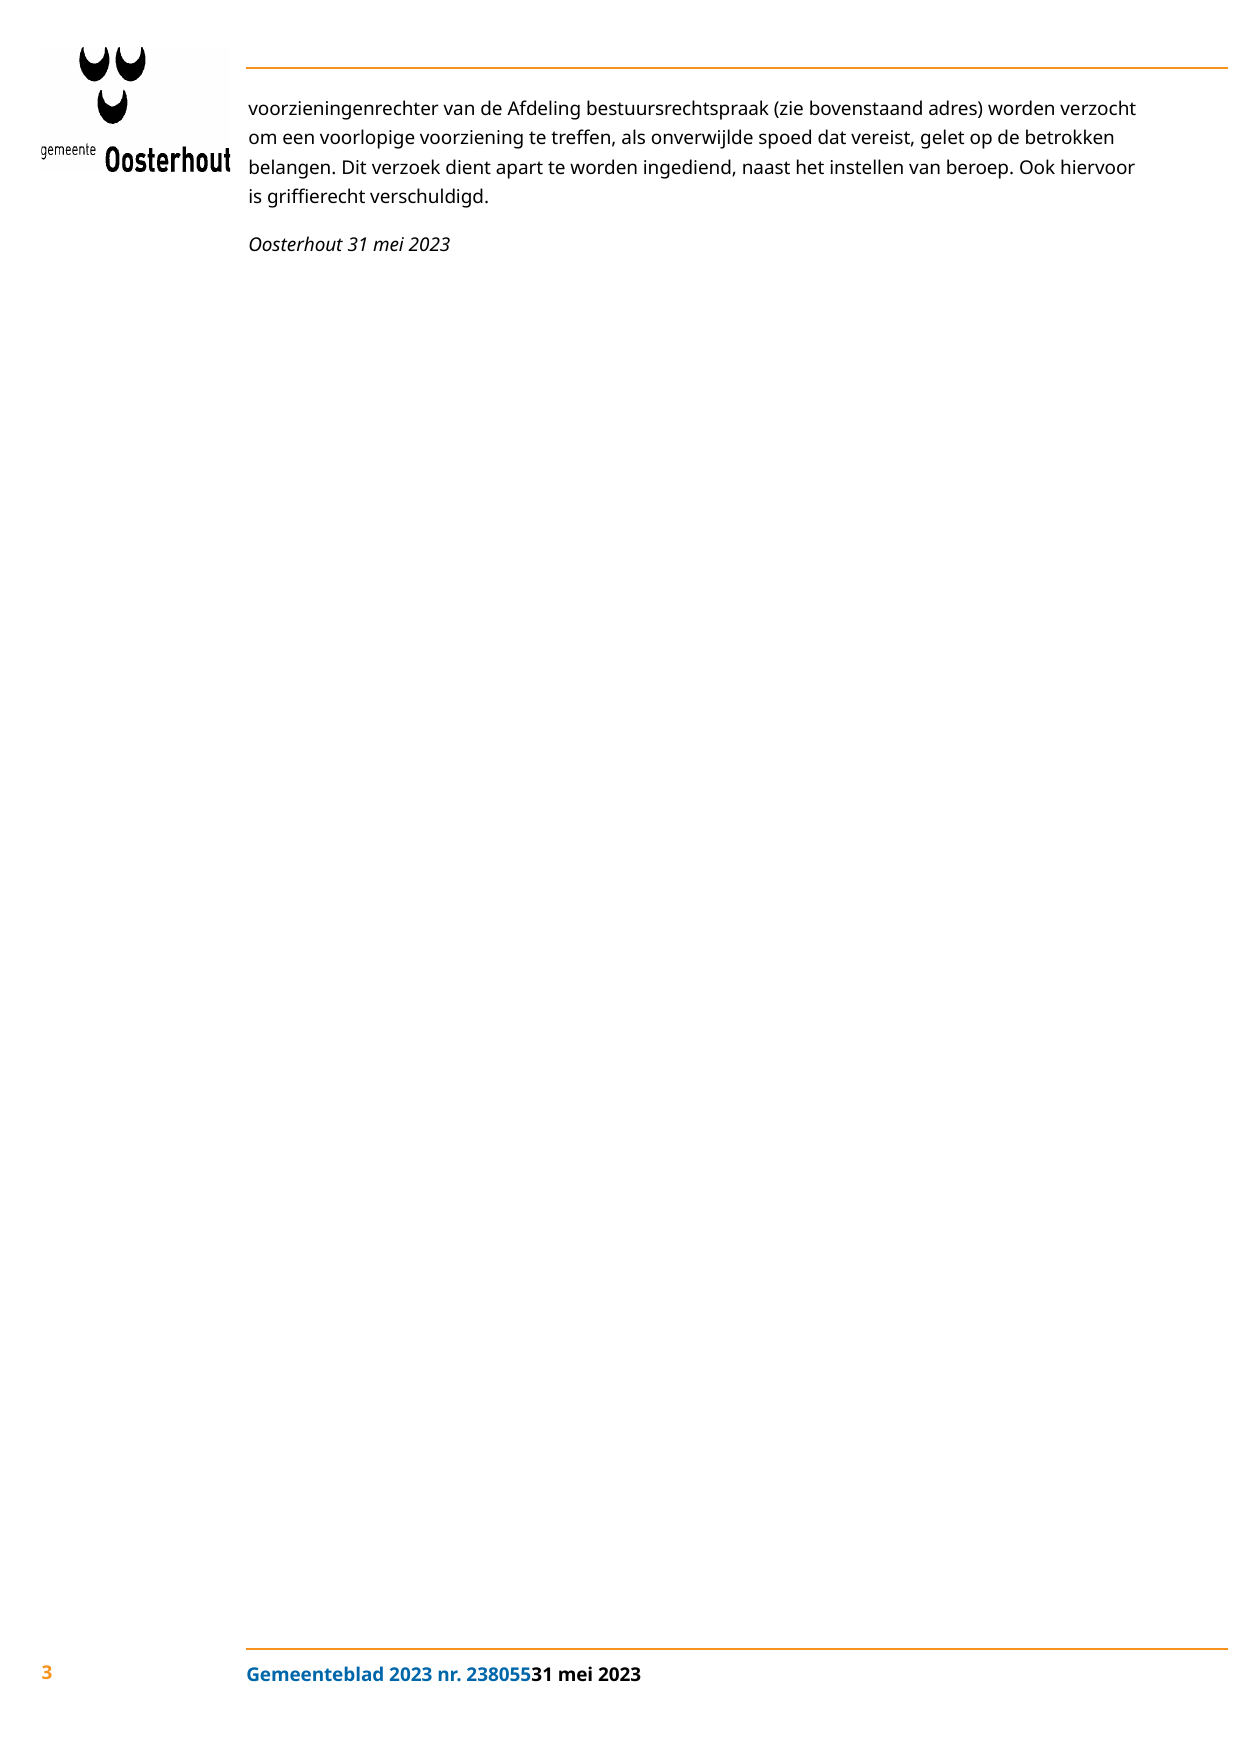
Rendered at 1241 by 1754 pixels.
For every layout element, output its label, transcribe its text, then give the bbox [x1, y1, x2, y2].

picture [41, 47, 231, 172]
text voorzieningenrechter van de Afdeling bestuursrechtspraak (zie bovenstaand adres) worden verzocht om een voorlopige voorziening te treffen, als onverwijlde spoed dat vereist, gelet op de betrokken belangen. Dit verzoek dient apart te worden ingediend, naast het instellen van beroep. Ook hiervoor is griffierecht verschuldigd. [248, 95, 1152, 209]
text Oosterhout 31 mei 2023 [248, 231, 1152, 257]
